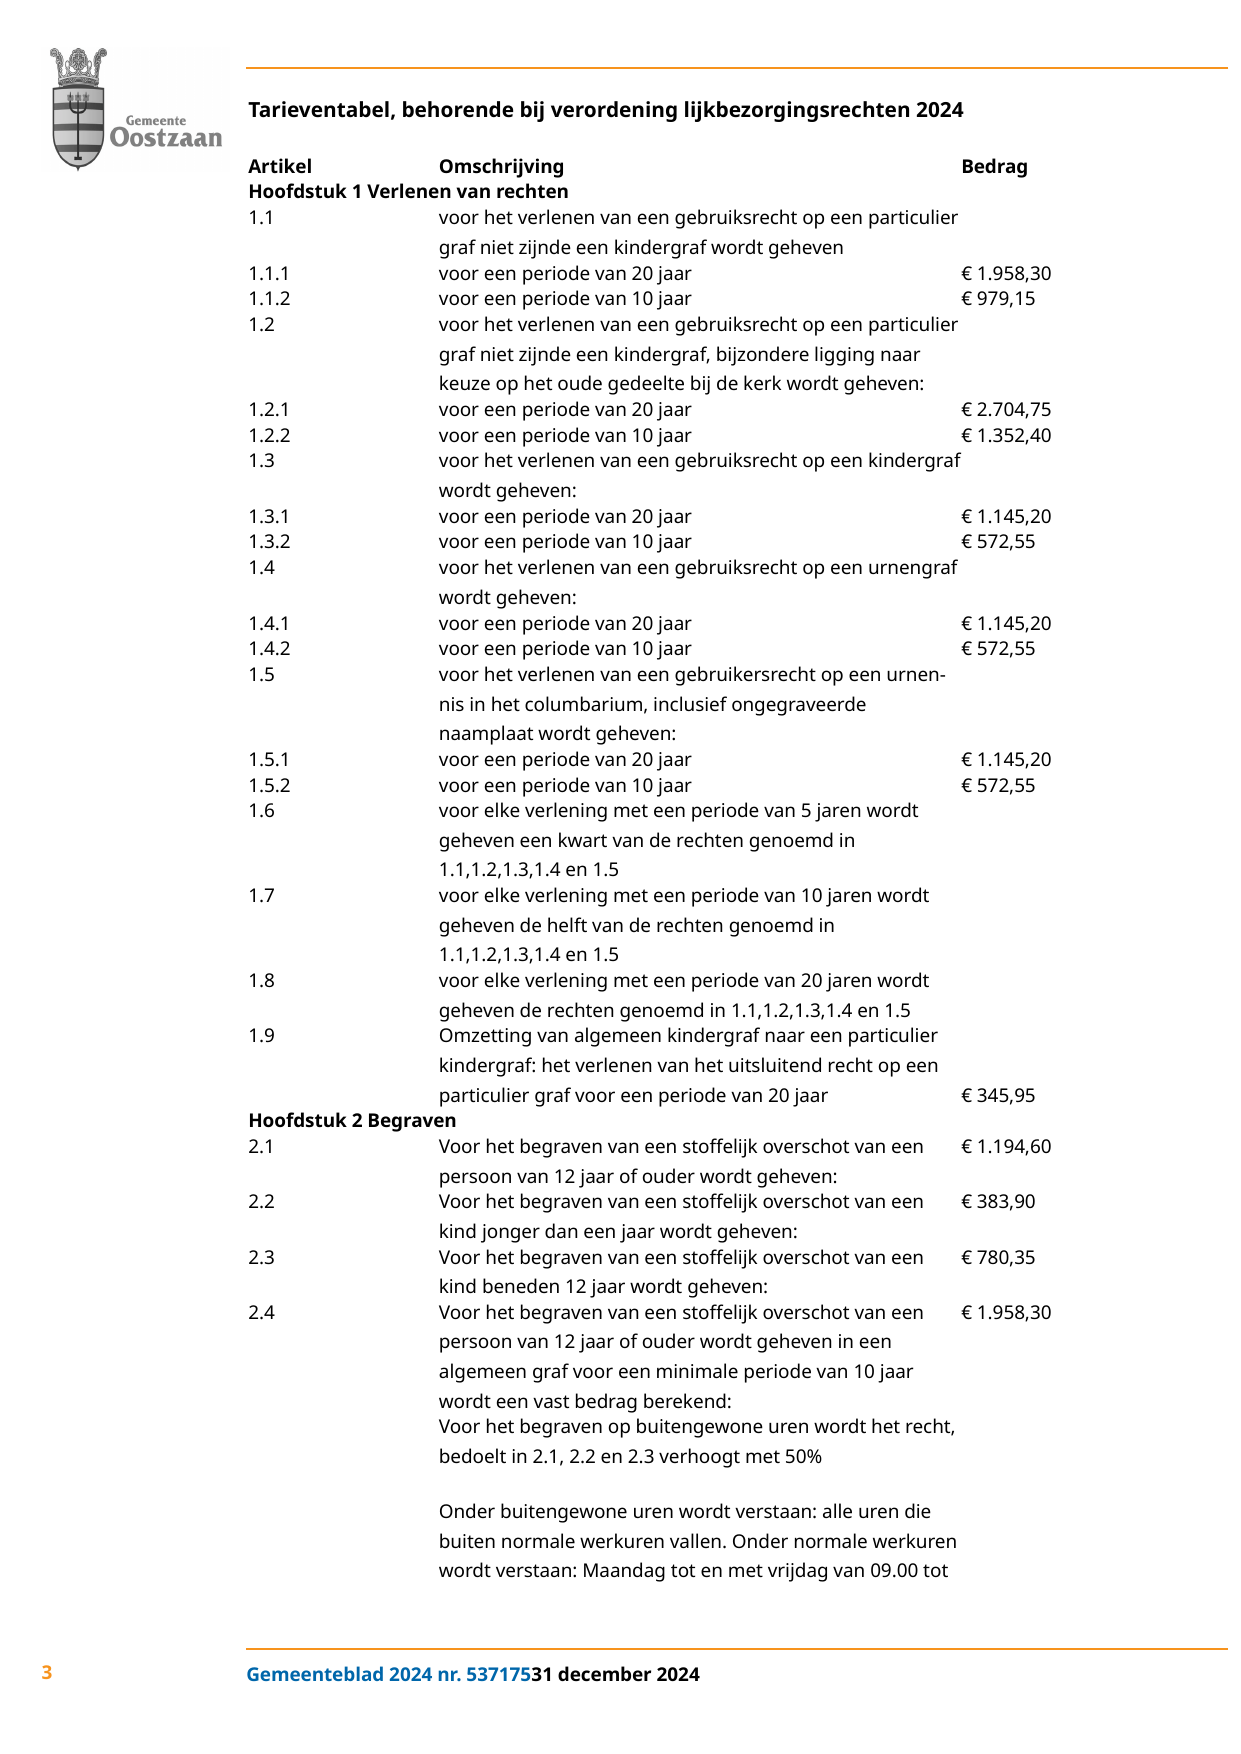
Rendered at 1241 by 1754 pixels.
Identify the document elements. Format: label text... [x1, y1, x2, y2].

table_cell voor een periode van 10 jaar [439, 529, 961, 554]
table_cell Voor het begraven van een stoffelijk overschot van een kind jonger dan een jaar wordt geheven: [439, 1189, 961, 1244]
table_cell 2.3 [248, 1244, 439, 1299]
table_cell [961, 554, 1152, 610]
table_cell voor het verlenen van een gebruikersrecht op een urnen-nis in het columbarium, inclusief ongegraveerde naamplaat wordt geheven: [439, 661, 961, 746]
table_cell € 2.704,75 [961, 396, 1152, 422]
picture [41, 47, 231, 172]
table_cell Onder buitengewone uren wordt verstaan: alle uren die buiten normale werkuren vallen. Onder normale werkuren wordt verstaan: Maandag tot en met vrijdag van 09.00 tot [439, 1499, 961, 1583]
table_cell € 572,55 [961, 635, 1152, 661]
table_cell Voor het begraven van een stoffelijk overschot van een kind beneden 12 jaar wordt geheven: [439, 1244, 961, 1299]
table_cell Omzetting van algemeen kindergraf naar een particulier kindergraf: het verlenen van het uitsluitend recht op een particulier graf voor een periode van 20 jaar [439, 1023, 961, 1107]
table_header Artikel [248, 153, 439, 179]
table_cell Hoofdstuk 1 Verlenen van rechten [248, 179, 1152, 204]
table_header Omschrijving [439, 153, 961, 179]
table_cell [961, 661, 1152, 746]
table_cell [961, 967, 1152, 1023]
table_cell 1.9 [248, 1023, 439, 1107]
table_cell 1.5.1 [248, 746, 439, 772]
table_cell voor een periode van 10 jaar [439, 772, 961, 797]
table_cell [961, 798, 1152, 882]
table_cell € 572,55 [961, 529, 1152, 554]
table_cell voor het verlenen van een gebruiksrecht op een kindergraf wordt geheven: [439, 448, 961, 503]
table_cell Voor het begraven van een stoffelijk overschot van een persoon van 12 jaar of ouder wordt geheven in een algemeen graf voor een minimale periode van 10 jaar wordt een vast bedrag berekend: [439, 1299, 961, 1414]
table_cell 1.3.2 [248, 529, 439, 554]
table_cell 1.3.1 [248, 503, 439, 529]
table_cell 1.8 [248, 967, 439, 1023]
table_cell € 780,35 [961, 1244, 1152, 1299]
table_cell € 1.958,30 [961, 260, 1152, 286]
table_cell 1.7 [248, 883, 439, 967]
table_cell voor een periode van 20 jaar [439, 746, 961, 772]
table_cell 2.4 [248, 1299, 439, 1414]
table_cell [961, 311, 1152, 396]
table_cell 1.4.1 [248, 610, 439, 635]
table_cell voor elke verlening met een periode van 5 jaren wordt geheven een kwart van de rechten genoemd in 1.1,1.2,1.3,1.4 en 1.5 [439, 798, 961, 882]
table_cell € 1.958,30 [961, 1299, 1152, 1414]
table_cell Hoofdstuk 2 Begraven [248, 1108, 1152, 1133]
table_cell voor het verlenen van een gebruiksrecht op een particulier graf niet zijnde een kindergraf, bijzondere ligging naar keuze op het oude gedeelte bij de kerk wordt geheven: [439, 311, 961, 396]
table_cell voor het verlenen van een gebruiksrecht op een urnengraf wordt geheven: [439, 554, 961, 610]
table_cell € 1.194,60 [961, 1133, 1152, 1188]
table_cell € 1.352,40 [961, 422, 1152, 448]
table_cell 1.4.2 [248, 635, 439, 661]
table_cell € 1.145,20 [961, 746, 1152, 772]
table_cell Voor het begraven van een stoffelijk overschot van een persoon van 12 jaar of ouder wordt geheven: [439, 1133, 961, 1188]
table_cell 1.1.1 [248, 260, 439, 286]
table_cell voor een periode van 10 jaar [439, 286, 961, 311]
table_cell voor een periode van 20 jaar [439, 396, 961, 422]
table_cell voor elke verlening met een periode van 10 jaren wordt geheven de helft van de rechten genoemd in 1.1,1.2,1.3,1.4 en 1.5 [439, 883, 961, 967]
table_cell 1.2.2 [248, 422, 439, 448]
table_cell 1.5 [248, 661, 439, 746]
table_cell 2.2 [248, 1189, 439, 1244]
table_cell voor een periode van 10 jaar [439, 422, 961, 448]
table_cell € 979,15 [961, 286, 1152, 311]
table_cell 1.5.2 [248, 772, 439, 797]
table_cell 1.4 [248, 554, 439, 610]
table_cell [961, 1499, 1152, 1583]
table_cell voor het verlenen van een gebruiksrecht op een particulier graf niet zijnde een kindergraf wordt geheven [439, 205, 961, 260]
table_cell voor een periode van 20 jaar [439, 260, 961, 286]
table_cell [961, 448, 1152, 503]
table_cell € 1.145,20 [961, 610, 1152, 635]
table_cell € 345,95 [961, 1023, 1152, 1107]
table_cell 1.6 [248, 798, 439, 882]
table_cell € 383,90 [961, 1189, 1152, 1244]
table_cell voor elke verlening met een periode van 20 jaren wordt geheven de rechten genoemd in 1.1,1.2,1.3,1.4 en 1.5 [439, 967, 961, 1023]
table_cell [961, 883, 1152, 967]
table_cell 1.3 [248, 448, 439, 503]
table_cell 1.1 [248, 205, 439, 260]
table_cell € 1.145,20 [961, 503, 1152, 529]
table_cell [961, 205, 1152, 260]
table_cell voor een periode van 10 jaar [439, 635, 961, 661]
table_cell [248, 1499, 439, 1583]
table_cell 1.2.1 [248, 396, 439, 422]
table_cell € 572,55 [961, 772, 1152, 797]
text Tarieventabel, behorende bij verordening lijkbezorgingsrechten 2024 [248, 95, 1152, 123]
table_cell [961, 1414, 1152, 1498]
table_cell 1.1.2 [248, 286, 439, 311]
table_cell 1.2 [248, 311, 439, 396]
table_cell [248, 1414, 439, 1498]
table_cell voor een periode van 20 jaar [439, 503, 961, 529]
table_header Bedrag [961, 153, 1152, 179]
table_cell 2.1 [248, 1133, 439, 1188]
table_cell Voor het begraven op buitengewone uren wordt het recht, bedoelt in 2.1, 2.2 en 2.3 verhoogt met 50% [439, 1414, 961, 1498]
table_cell voor een periode van 20 jaar [439, 610, 961, 635]
